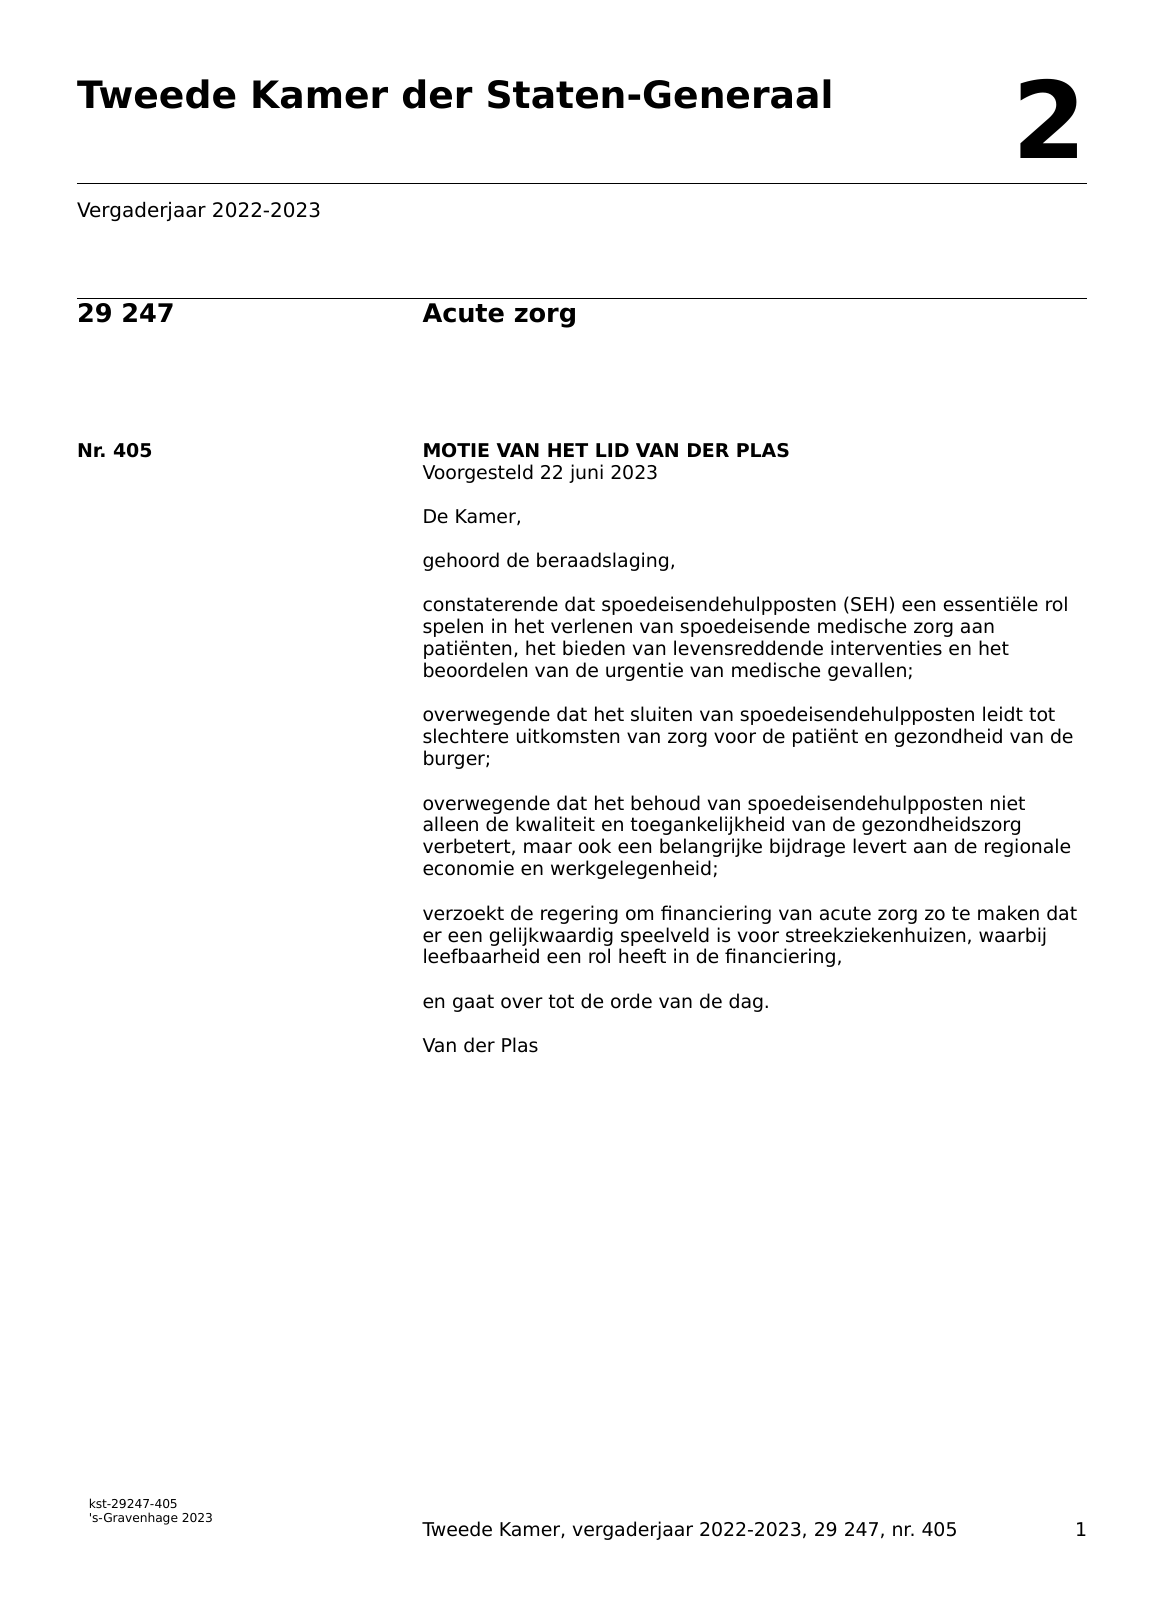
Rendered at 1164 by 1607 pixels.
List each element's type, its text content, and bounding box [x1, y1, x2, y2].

text 's-Gravenhage 2023 [88, 1511, 323, 1525]
subtitle 29 247 Acute zorg [77, 299, 1087, 329]
subtitle Nr. 405 MOTIE VAN HET LID VAN DER PLAS [77, 440, 1087, 462]
table_header 2 [886, 59, 1087, 183]
text kst-29247-405 [88, 1497, 323, 1511]
text De Kamer, [422, 506, 1087, 528]
text constaterende dat spoedeisendehulpposten (SEH) een essentiële rol spelen in het verlenen van spoedeisende medische zorg aan patiënten, het bieden van levensreddende interventies en het beoordelen van de urgentie van medische gevallen; [422, 594, 1087, 682]
text gehoord de beraadslaging, [422, 550, 1087, 572]
text en gaat over tot de orde van de dag. [422, 991, 1087, 1013]
text Voorgesteld 22 juni 2023 [422, 462, 1087, 484]
text overwegende dat het behoud van spoedeisendehulpposten niet alleen de kwaliteit en toegankelijkheid van de gezondheidszorg verbetert, maar ook een belangrijke bijdrage levert aan de regionale economie en werkgelegenheid; [422, 792, 1087, 880]
text verzoekt de regering om financiering van acute zorg zo te maken dat er een gelijkwaardig speelveld is voor streekziekenhuizen, waarbij leefbaarheid een rol heeft in de financiering, [422, 902, 1087, 968]
table_header Tweede Kamer der Staten-Generaal [77, 59, 886, 183]
text Van der Plas [422, 1035, 1087, 1057]
text overwegende dat het sluiten van spoedeisendehulpposten leidt tot slechtere uitkomsten van zorg voor de patiënt en gezondheid van de burger; [422, 704, 1087, 770]
table_cell Vergaderjaar 2022-2023 [77, 184, 1087, 298]
